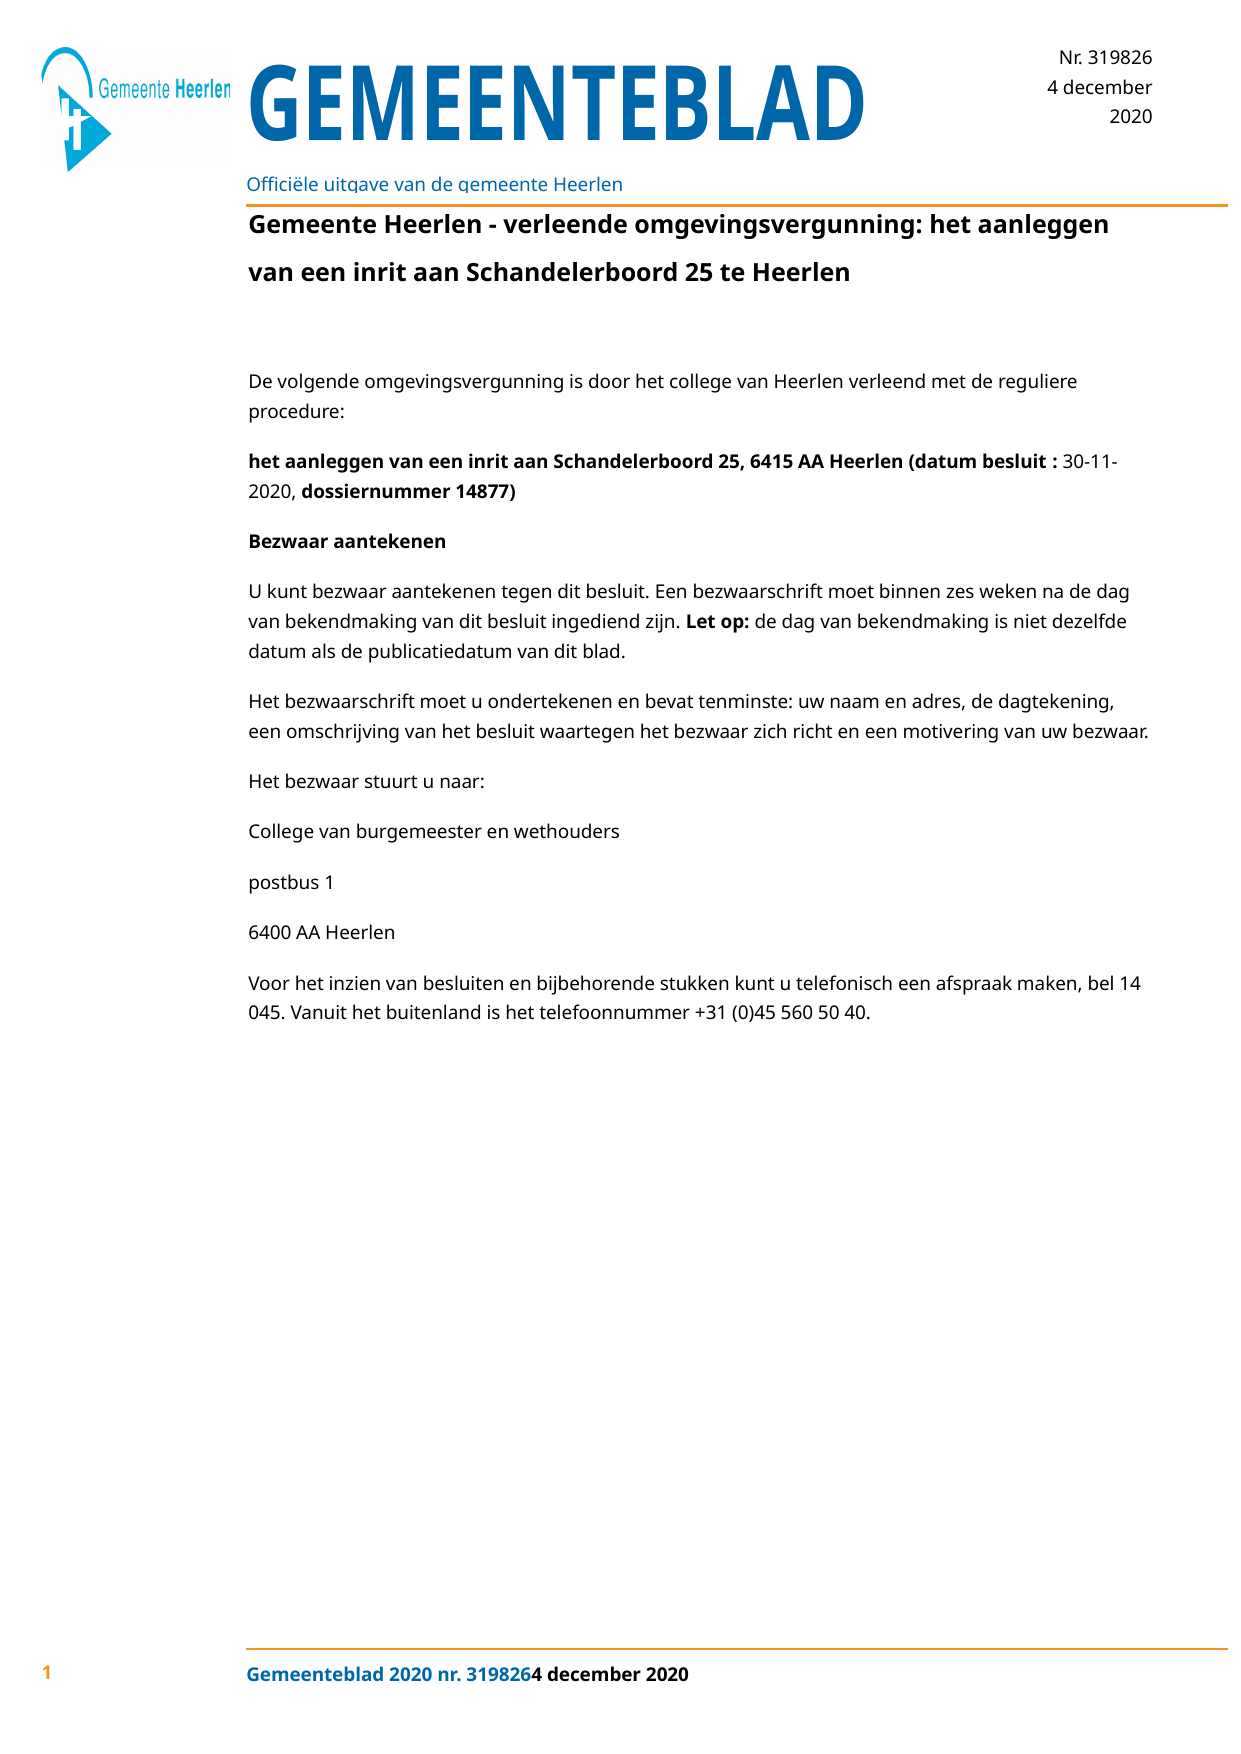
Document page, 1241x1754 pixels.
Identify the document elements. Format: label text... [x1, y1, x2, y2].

text het aanleggen van een inrit aan Schandelerboord 25, 6415 AA Heerlen (datum besluit : 30-11-2020, dossiernummer 14877) [248, 448, 1152, 504]
text De volgende omgevingsvergunning is door het college van Heerlen verleend met de reguliere procedure: [248, 368, 1152, 424]
text U kunt bezwaar aantekenen tegen dit besluit. Een bezwaarschrift moet binnen zes weken na de dag van bekendmaking van dit besluit ingediend zijn. Let op: de dag van bekendmaking is niet dezelfde datum als de publicatiedatum van dit blad. [248, 579, 1152, 664]
text Het bezwaarschrift moet u ondertekenen en bevat tenminste: uw naam en adres, de dagtekening, een omschrijving van het besluit waartegen het bezwaar zich richt en een motivering van uw bezwaar. [248, 688, 1152, 744]
text Gemeente Heerlen - verleende omgevingsvergunning: het aanleggen van een inrit aan Schandelerboord 25 te Heerlen [248, 207, 1152, 288]
text postbus 1 [248, 869, 1152, 895]
text Voor het inzien van besluiten en bijbehorende stukken kunt u telefonisch een afspraak maken, bel 14 045. Vanuit het buitenland is het telefoonnummer +31 (0)45 560 50 40. [248, 970, 1152, 1025]
picture [41, 47, 231, 172]
picture [41, 47, 59, 70]
text College van burgemeester en wethouders [248, 819, 1152, 844]
text Bezwaar aantekenen [248, 528, 1152, 554]
text 6400 AA Heerlen [248, 919, 1152, 945]
text Het bezwaar stuurt u naar: [248, 768, 1152, 794]
